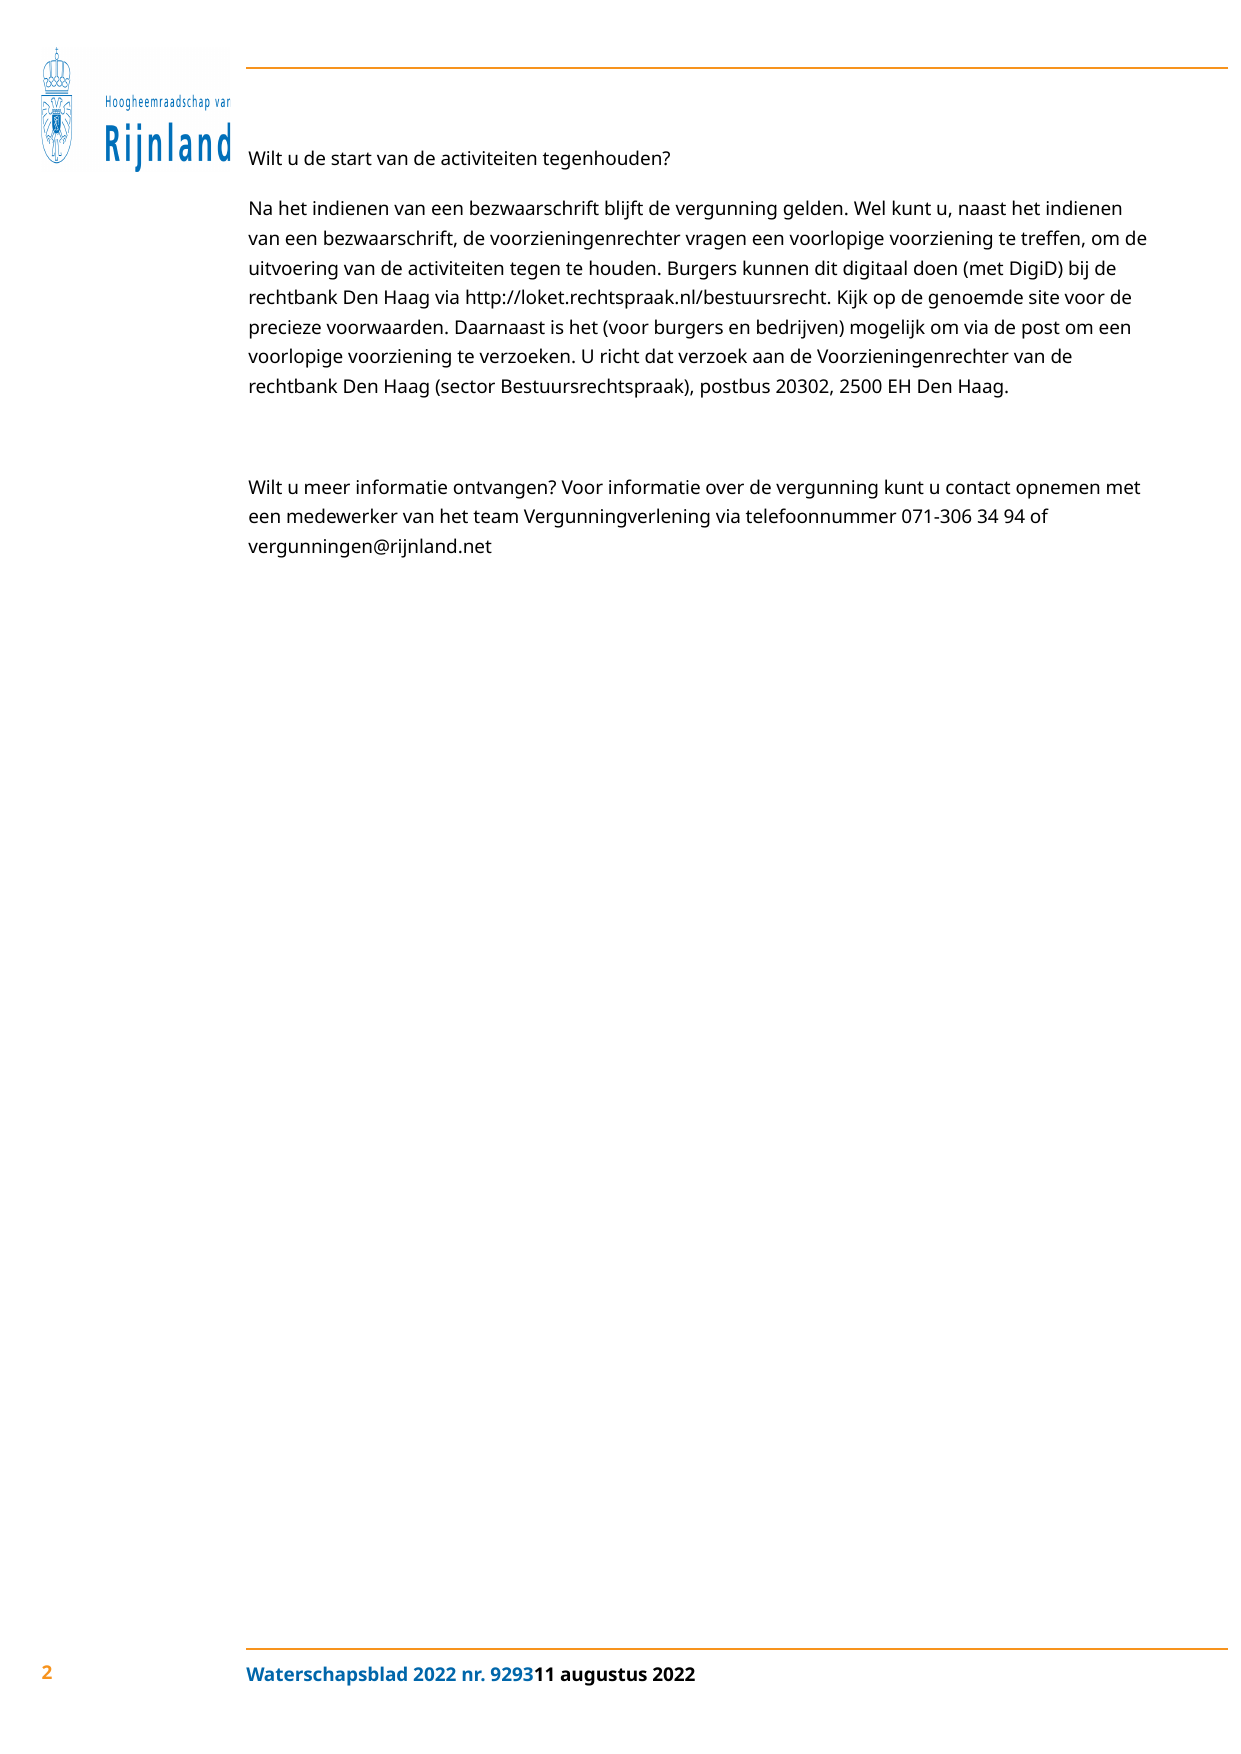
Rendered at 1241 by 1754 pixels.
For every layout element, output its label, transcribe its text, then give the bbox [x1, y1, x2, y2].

text Wilt u de start van de activiteiten tegenhouden? [248, 145, 1152, 171]
text Wilt u meer informatie ontvangen? Voor informatie over de vergunning kunt u contact opnemen met een medewerker van het team Vergunningverlening via telefoonnummer 071-306 34 94 of vergunningen@rijnland.net [248, 474, 1152, 559]
picture [41, 47, 231, 172]
text Na het indienen van een bezwaarschrift blijft de vergunning gelden. Wel kunt u, naast het indienen van een bezwaarschrift, de voorzieningenrechter vragen een voorlopige voorziening te treffen, om de uitvoering van de activiteiten tegen te houden. Burgers kunnen dit digitaal doen (met DigiD) bij de rechtbank Den Haag via http://loket.rechtspraak.nl/bestuursrecht. Kijk op de genoemde site voor de precieze voorwaarden. Daarnaast is het (voor burgers en bedrijven) mogelijk om via de post om een voorlopige voorziening te verzoeken. U richt dat verzoek aan de Voorzieningenrechter van de rechtbank Den Haag (sector Bestuursrechtspraak), postbus 20302, 2500 EH Den Haag. [248, 196, 1152, 399]
